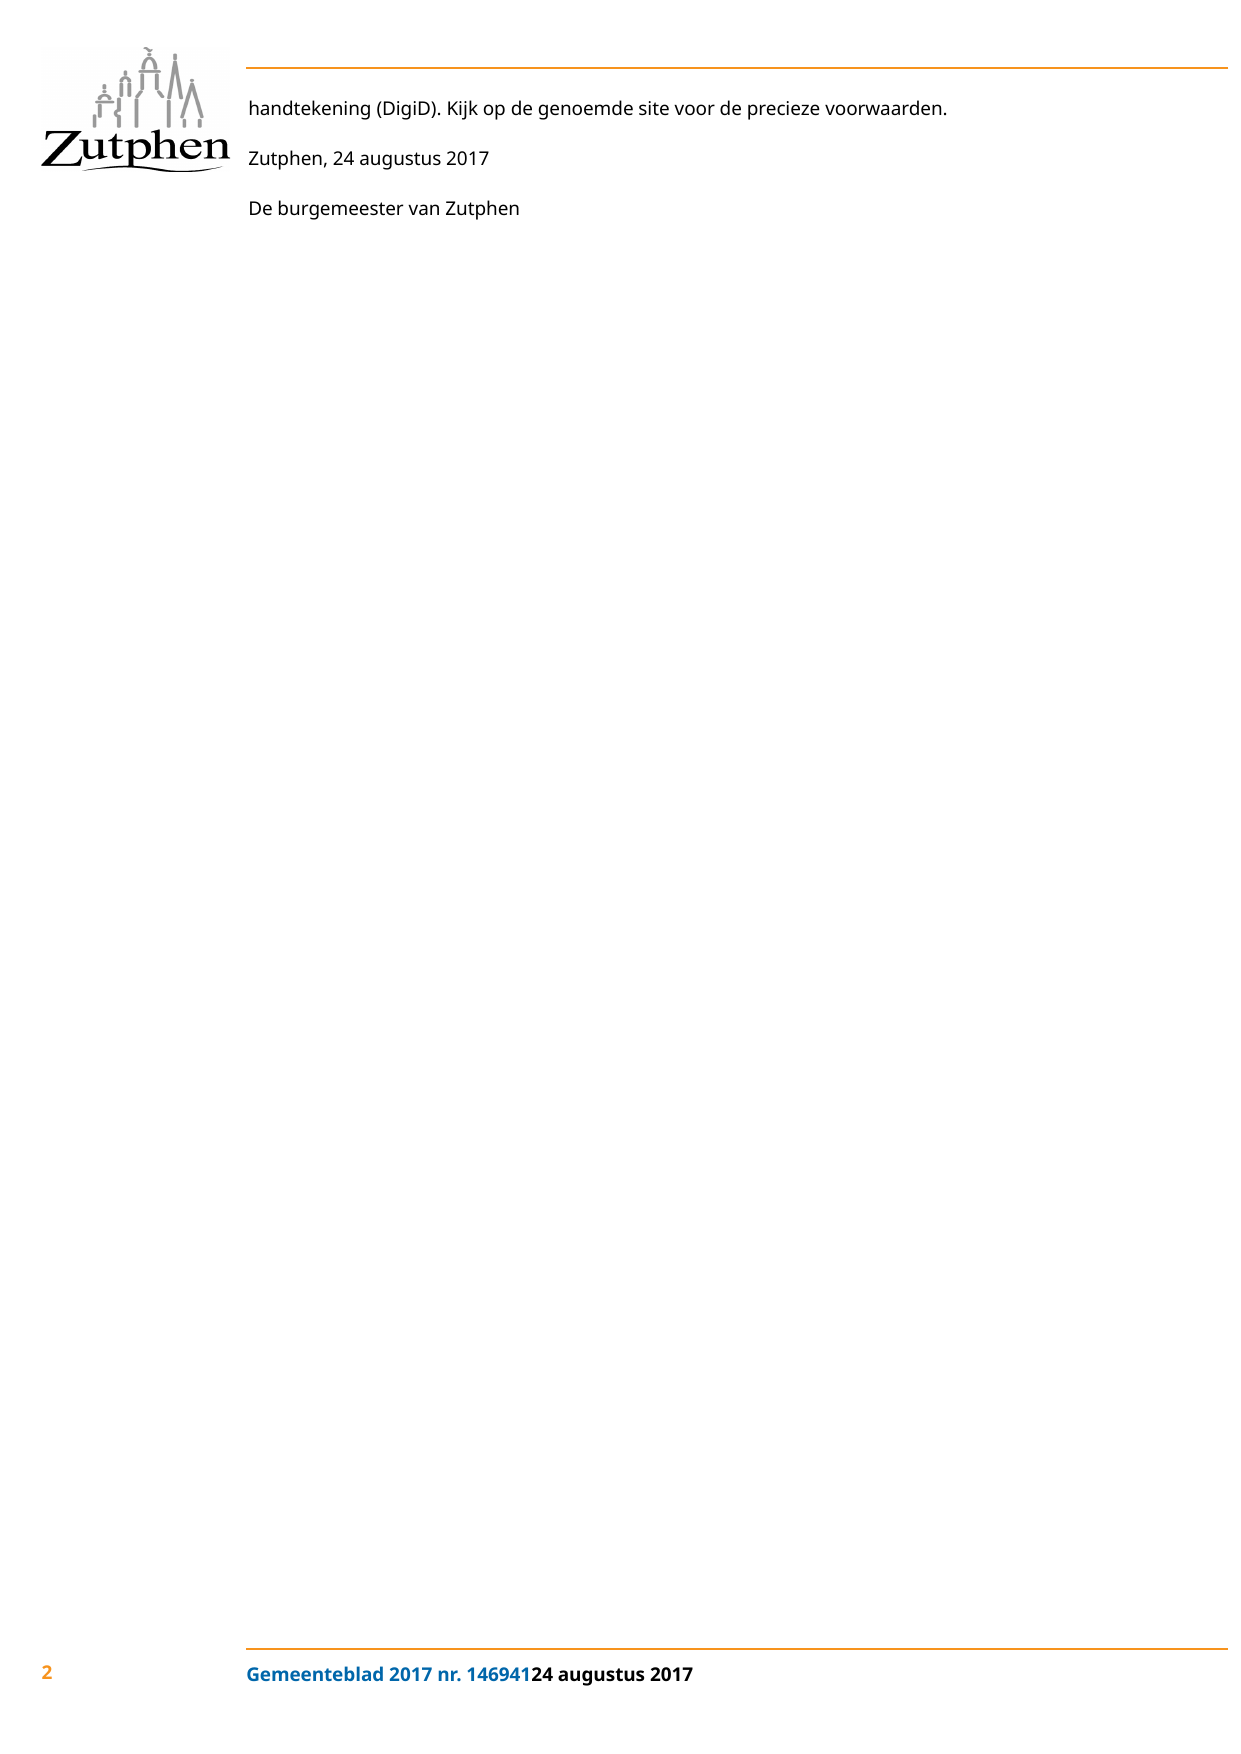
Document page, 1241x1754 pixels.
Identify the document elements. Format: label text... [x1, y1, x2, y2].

text De burgemeester van Zutphen [248, 196, 1152, 221]
text handtekening (DigiD). Kijk op de genoemde site voor de precieze voorwaarden. [248, 95, 1152, 121]
picture [41, 47, 231, 172]
text Zutphen, 24 augustus 2017 [248, 145, 1152, 171]
